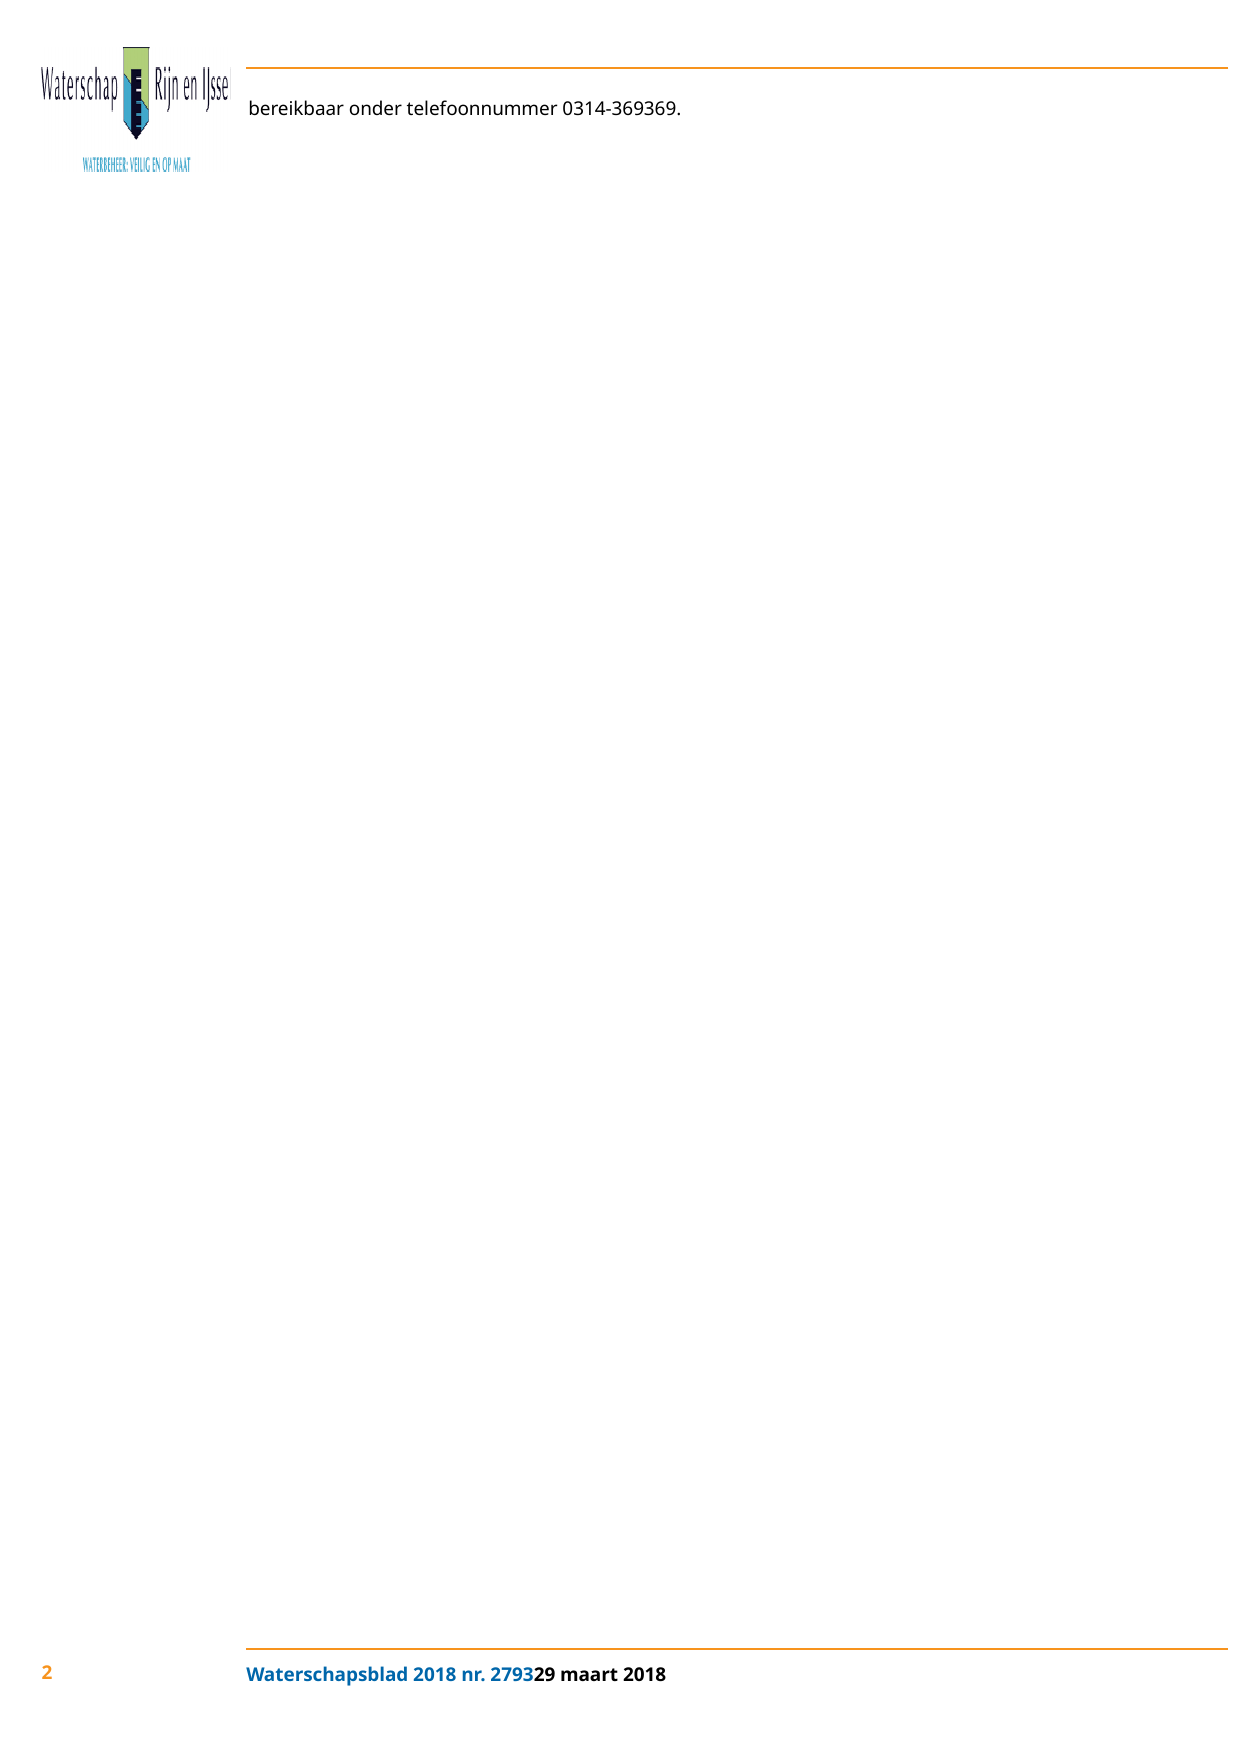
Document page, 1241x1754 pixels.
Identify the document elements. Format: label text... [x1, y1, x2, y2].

text bereikbaar onder telefoonnummer 0314-369369. [248, 95, 1152, 121]
picture [41, 47, 231, 172]
